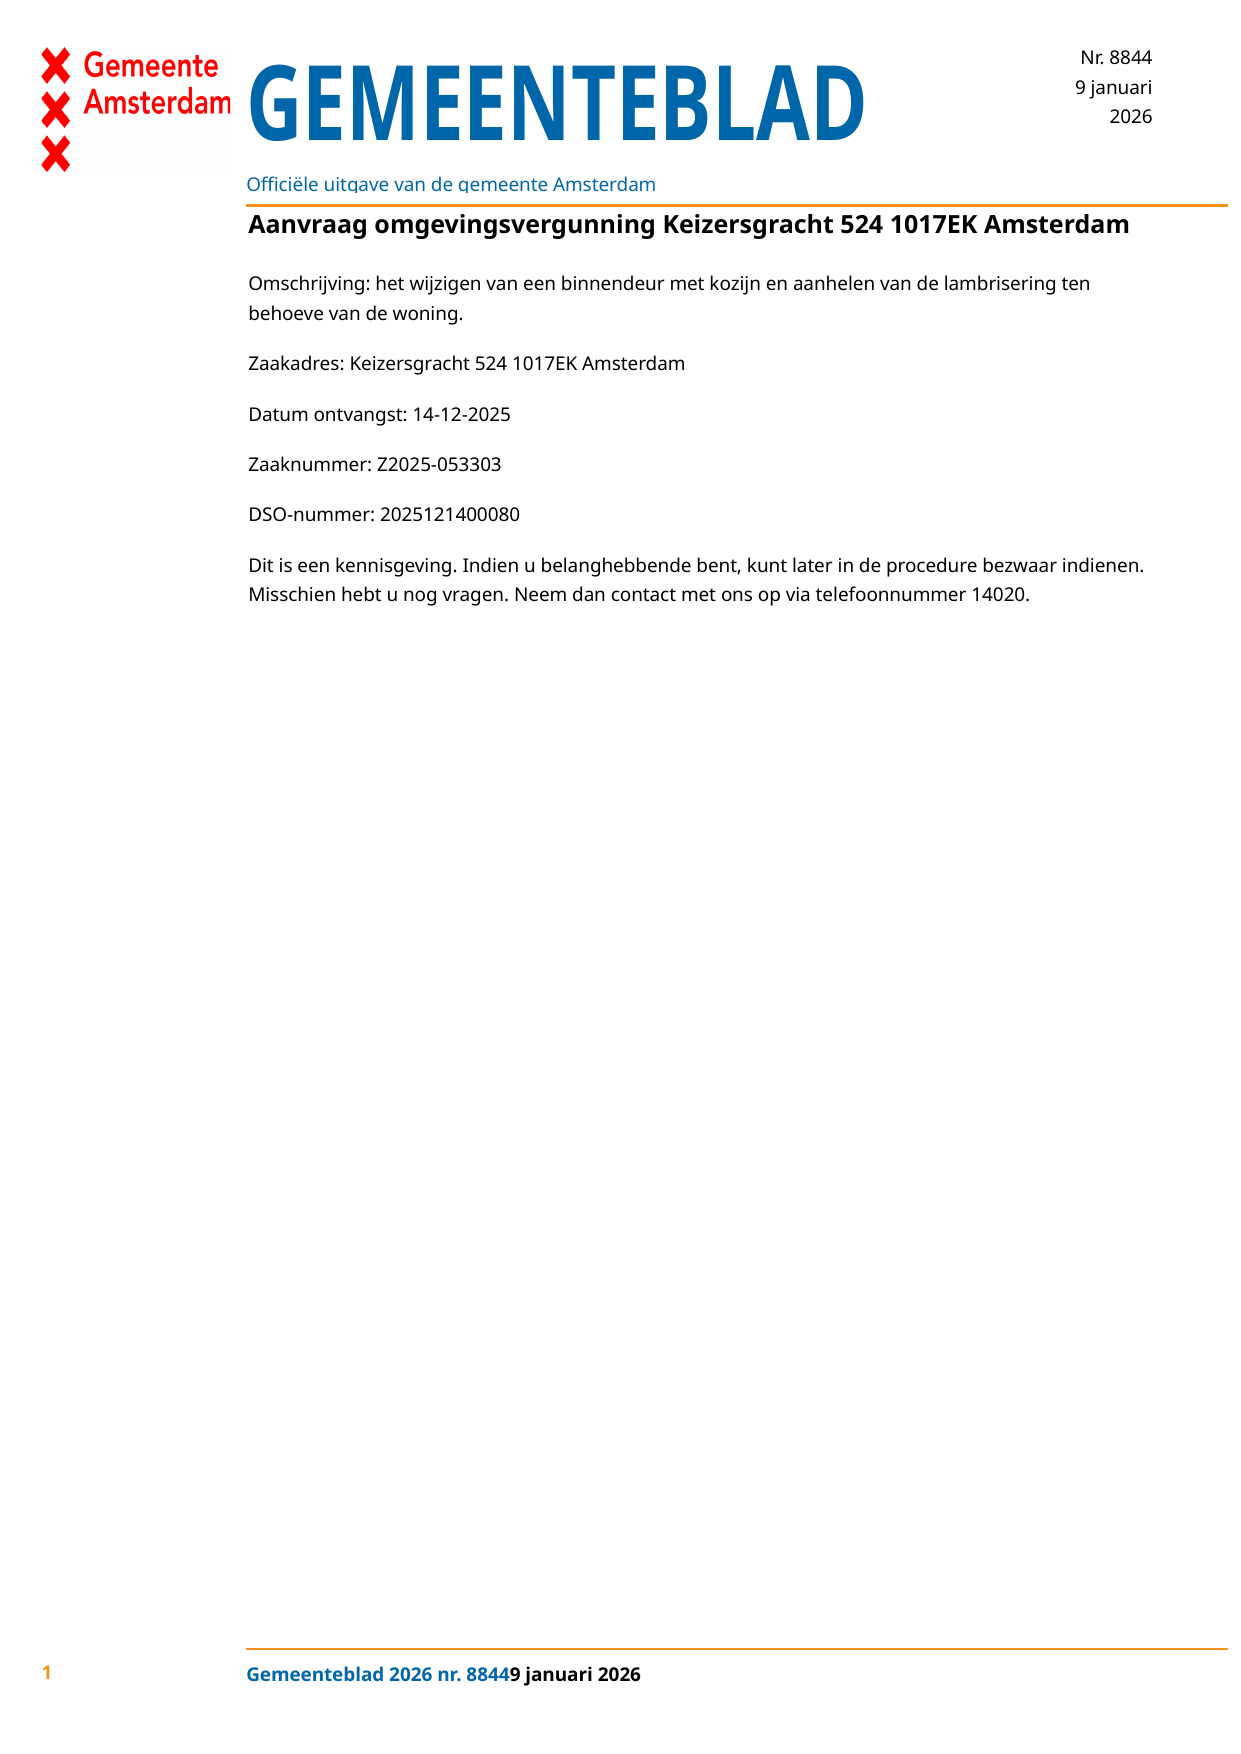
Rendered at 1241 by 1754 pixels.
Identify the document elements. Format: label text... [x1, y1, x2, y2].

text Zaakadres: Keizersgracht 524 1017EK Amsterdam [248, 350, 1152, 376]
text Datum ontvangst: 14-12-2025 [248, 401, 1152, 426]
picture [41, 47, 231, 172]
text DSO-nummer: 2025121400080 [248, 502, 1152, 527]
text Omschrijving: het wijzigen van een binnendeur met kozijn en aanhelen van de lambrisering ten behoeve van de woning. [248, 270, 1152, 326]
text Zaaknummer: Z2025-053303 [248, 451, 1152, 477]
text Dit is een kennisgeving. Indien u belanghebbende bent, kunt later in de procedure bezwaar indienen. Misschien hebt u nog vragen. Neem dan contact met ons op via telefoonnummer 14020. [248, 552, 1152, 607]
text Aanvraag omgevingsvergunning Keizersgracht 524 1017EK Amsterdam [248, 207, 1152, 241]
